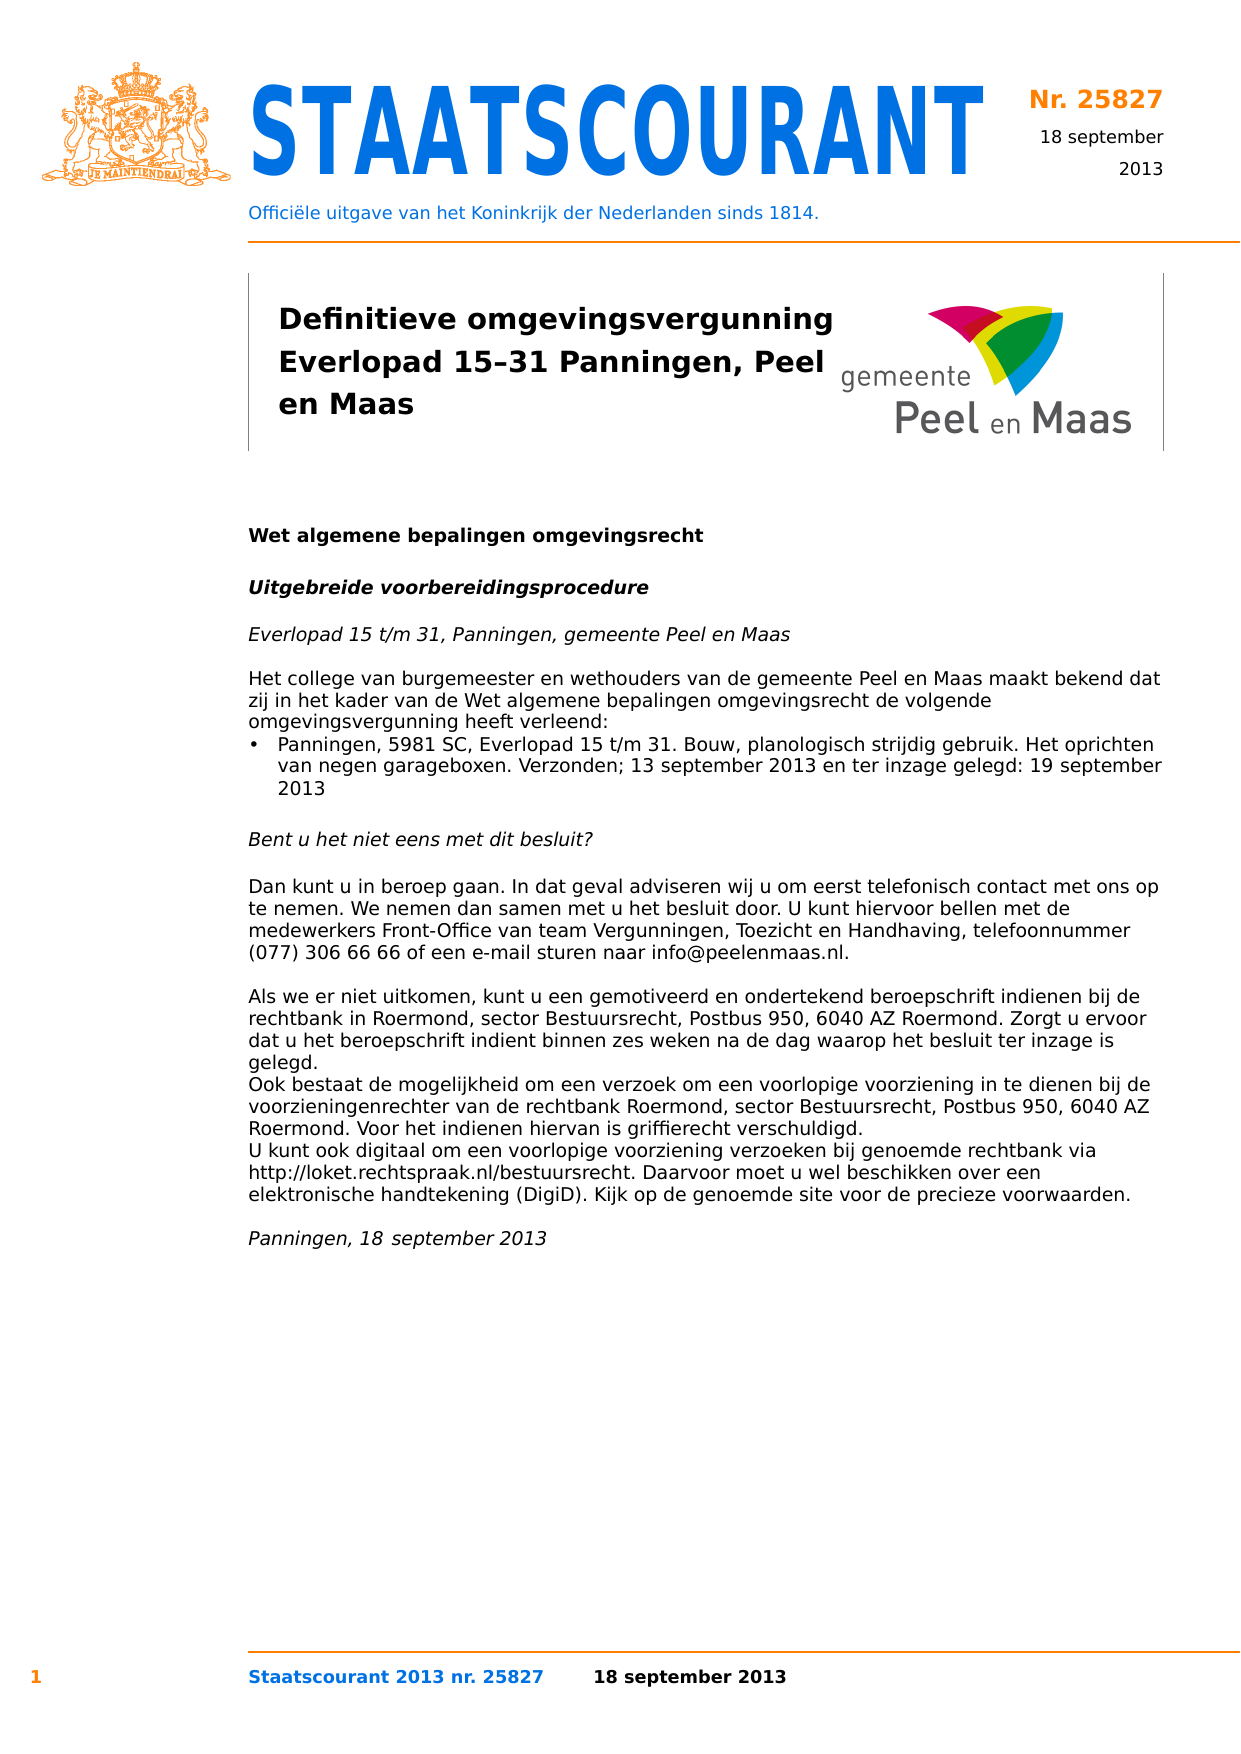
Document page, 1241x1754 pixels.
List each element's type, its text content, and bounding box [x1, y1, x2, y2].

text • Panningen, 5981 SC, Everlopad 15 t/m 31. Bouw, planologisch strijdig gebruik. Het oprichten van negen garageboxen. Verzonden; 13 september 2013 en ter inzage gelegd: 19 september 2013 [248, 733, 1163, 799]
text Het college van burgemeester en wethouders van de gemeente Peel en Maas maakt bekend dat zij in het kader van de Wet algemene bepalingen omgevingsrecht de volgende omgevingsvergunning heeft verleend: [248, 667, 1163, 733]
table_header [25, 62, 248, 241]
subtitle Bent u het niet eens met dit besluit? [248, 829, 1163, 851]
picture [41, 62, 231, 186]
picture [838, 302, 1134, 439]
subtitle Definitieve omgevingsvergunning Everlopad 15–31 Panningen, Peel en Maas [249, 273, 1163, 451]
table_cell Officiële uitgave van het Koninkrijk der Nederlanden sinds 1814. [248, 203, 1240, 241]
subtitle Uitgebreide voorbereidingsprocedure [248, 577, 1163, 599]
table_cell 2013 [998, 153, 1240, 203]
table_header Nr. 25827 [998, 62, 1240, 121]
text Panningen, 18 september 2013 [248, 1228, 1163, 1250]
text Dan kunt u in beroep gaan. In dat geval adviseren wij u om eerst telefonisch contact met ons op te nemen. We nemen dan samen met u het besluit door. U kunt hiervoor bellen met de medewerkers Front-Office van team Vergunningen, Toezicht en Handhaving, telefoonnummer (077) 306 66 66 of een e-mail sturen naar info@peelenmaas.nl. [248, 876, 1163, 964]
table_header STAATSCOURANT [248, 62, 998, 203]
table_cell 18 september [998, 121, 1240, 153]
subtitle Wet algemene bepalingen omgevingsrecht [248, 525, 1163, 547]
text Ook bestaat de mogelijkheid om een verzoek om een voorlopige voorziening in te dienen bij de voorzieningenrechter van de rechtbank Roermond, sector Bestuursrecht, Postbus 950, 6040 AZ Roermond. Voor het indienen hiervan is griffierecht verschuldigd. [248, 1074, 1163, 1140]
text Als we er niet uitkomen, kunt u een gemotiveerd en ondertekend beroepschrift indienen bij de rechtbank in Roermond, sector Bestuursrecht, Postbus 950, 6040 AZ Roermond. Zorgt u ervoor dat u het beroepschrift indient binnen zes weken na de dag waarop het besluit ter inzage is gelegd. [248, 986, 1163, 1074]
text U kunt ook digitaal om een voorlopige voorziening verzoeken bij genoemde rechtbank via http://loket.rechtspraak.nl/bestuursrecht. Daarvoor moet u wel beschikken over een elektronische handtekening (DigiD). Kijk op de genoemde site voor de precieze voorwaarden. [248, 1140, 1163, 1206]
text Everlopad 15 t/m 31, Panningen, gemeente Peel en Maas [248, 624, 1163, 646]
